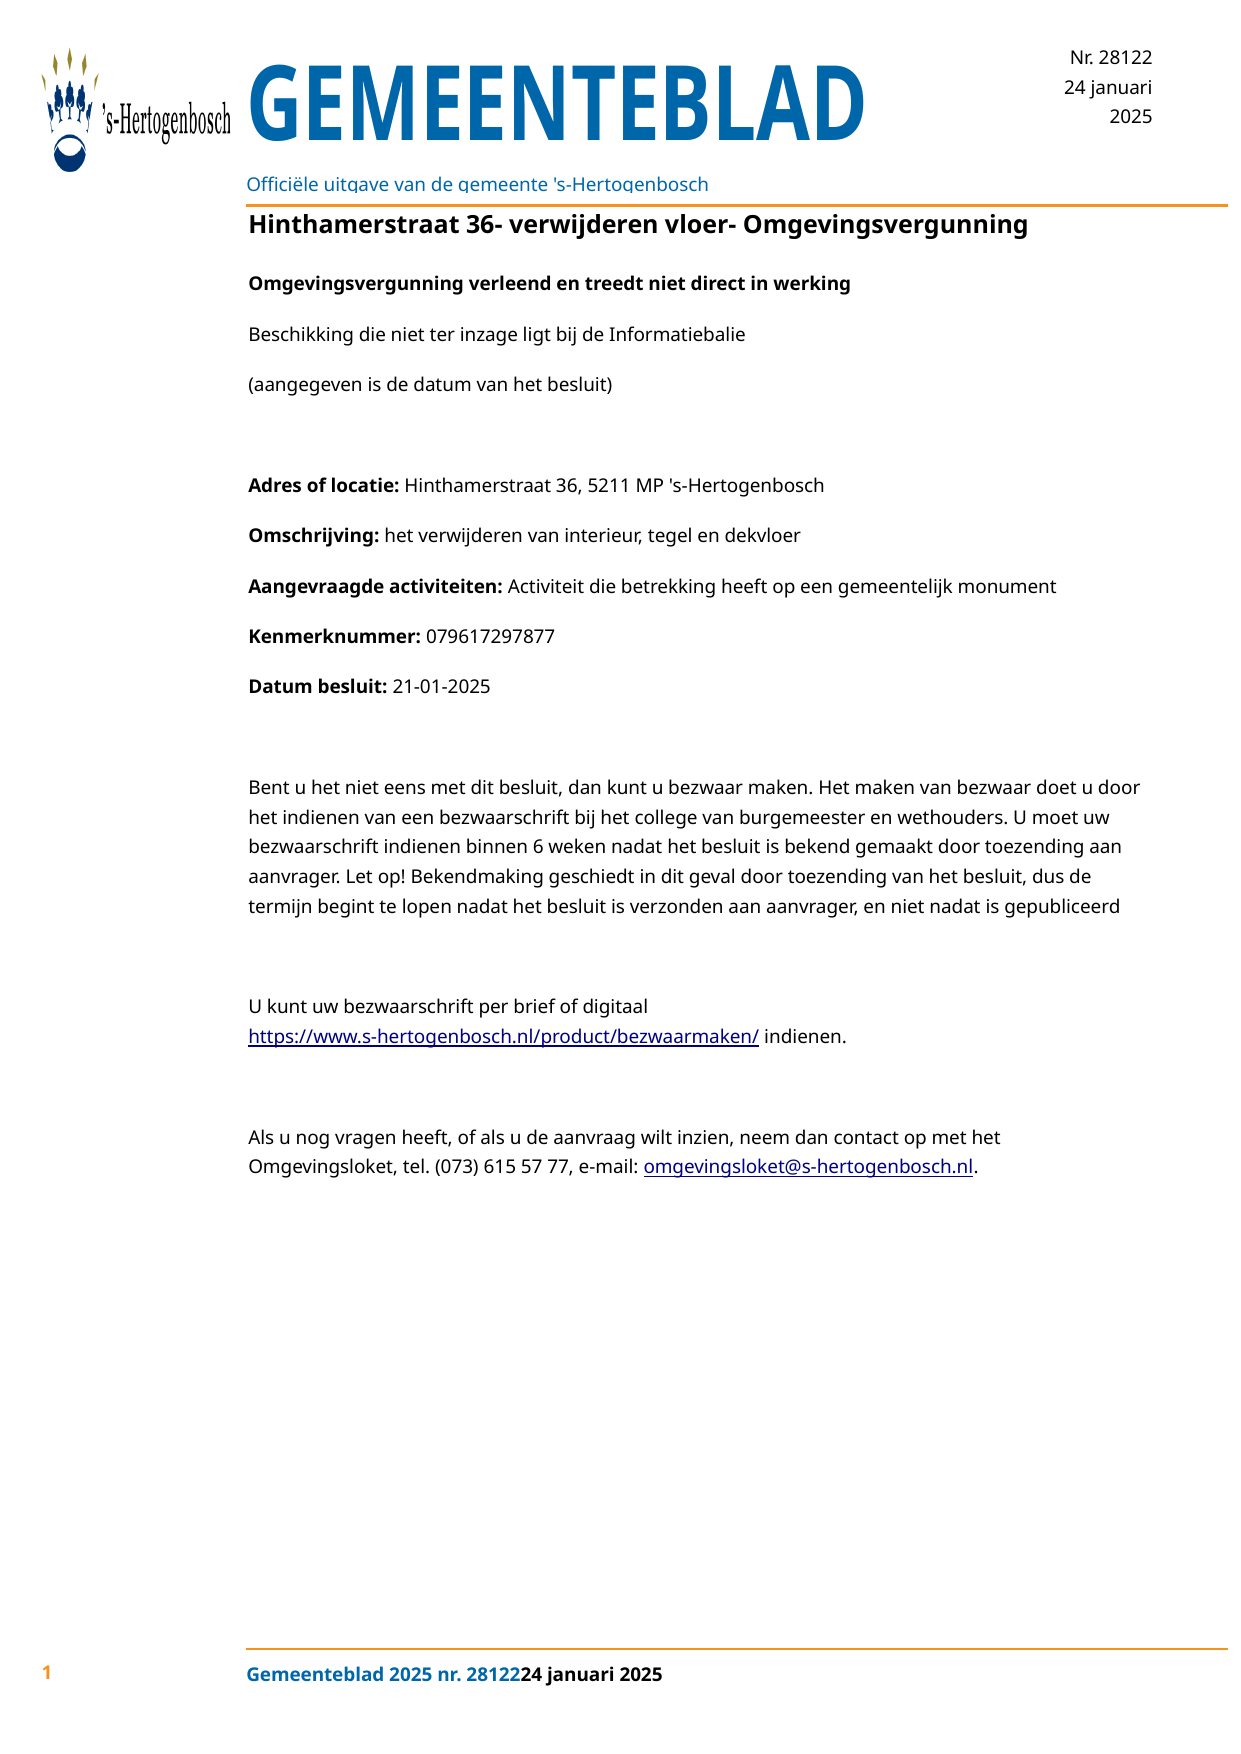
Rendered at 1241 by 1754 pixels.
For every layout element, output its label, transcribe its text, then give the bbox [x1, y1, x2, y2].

text Omschrijving: het verwijderen van interieur, tegel en dekvloer [248, 522, 1152, 548]
text U kunt uw bezwaarschrift per brief of digitaal https://www.s-hertogenbosch.nl/product/bezwaarmaken/ indienen. [248, 994, 1152, 1049]
text Adres of locatie: Hinthamerstraat 36, 5211 MP 's-Hertogenbosch [248, 472, 1152, 498]
text Omgevingsvergunning verleend en treedt niet direct in werking [248, 270, 1152, 296]
text Kenmerknummer: 079617297877 [248, 623, 1152, 649]
text Bent u het niet eens met dit besluit, dan kunt u bezwaar maken. Het maken van bezwaar doet u door het indienen van een bezwaarschrift bij het college van burgemeester en wethouders. U moet uw bezwaarschrift indienen binnen 6 weken nadat het besluit is bekend gemaakt door toezending aan aanvrager. Let op! Bekendmaking geschiedt in dit geval door toezending van het besluit, dus de termijn begint te lopen nadat het besluit is verzonden aan aanvrager, en niet nadat is gepubliceerd [248, 774, 1152, 918]
text Als u nog vragen heeft, of als u de aanvraag wilt inzien, neem dan contact op met het Omgevingsloket, tel. (073) 615 57 77, e-mail: omgevingsloket@s-hertogenbosch.nl. [248, 1124, 1152, 1179]
text Hinthamerstraat 36- verwijderen vloer- Omgevingsvergunning [248, 207, 1152, 241]
text Beschikking die niet ter inzage ligt bij de Informatiebalie [248, 321, 1152, 346]
text (aangegeven is de datum van het besluit) [248, 371, 1152, 397]
text Datum besluit: 21-01-2025 [248, 674, 1152, 699]
text Aangevraagde activiteiten: Activiteit die betrekking heeft op een gemeentelijk monument [248, 573, 1152, 598]
picture [41, 47, 231, 172]
